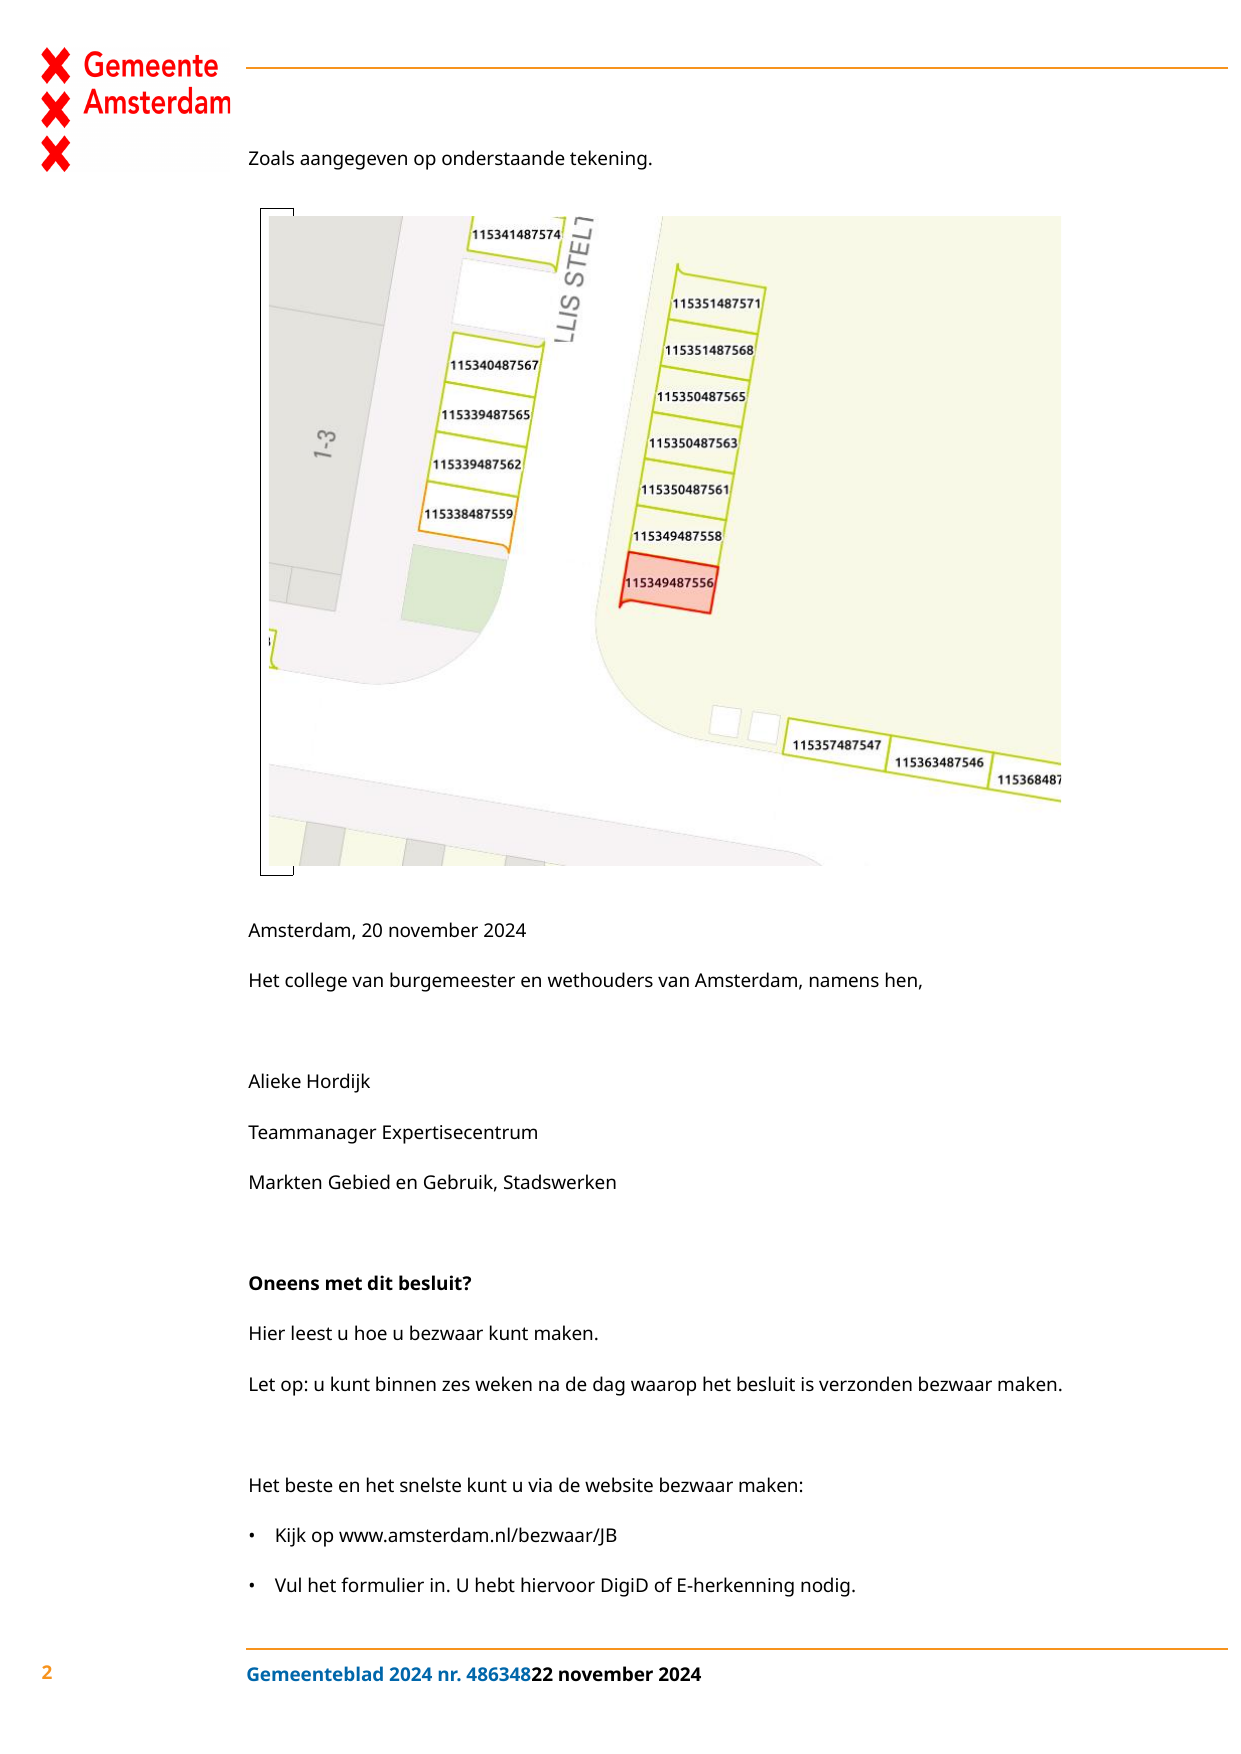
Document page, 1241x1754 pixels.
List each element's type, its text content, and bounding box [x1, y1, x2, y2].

text Let op: u kunt binnen zes weken na de dag waarop het besluit is verzonden bezwaar maken. [248, 1371, 1152, 1397]
picture [41, 47, 231, 172]
text Teammanager Expertisecentrum [248, 1119, 1152, 1144]
text Oneens met dit besluit? [248, 1270, 1152, 1296]
text Het college van burgemeester en wethouders van Amsterdam, namens hen, [248, 968, 1152, 993]
text Alieke Hordijk [248, 1068, 1152, 1094]
text Amsterdam, 20 november 2024 [248, 917, 1152, 943]
text • Vul het formulier in. U hebt hiervoor DigiD of E-herkenning nodig. [248, 1573, 1152, 1598]
text Markten Gebied en Gebruik, Stadswerken [248, 1169, 1152, 1195]
text • Kijk op www.amsterdam.nl/bezwaar/JB [248, 1522, 1152, 1548]
text Hier leest u hoe u bezwaar kunt maken. [248, 1321, 1152, 1346]
text Het beste en het snelste kunt u via de website bezwaar maken: [248, 1472, 1152, 1497]
picture [268, 216, 1062, 866]
text Zoals aangegeven op onderstaande tekening. [248, 145, 1152, 171]
